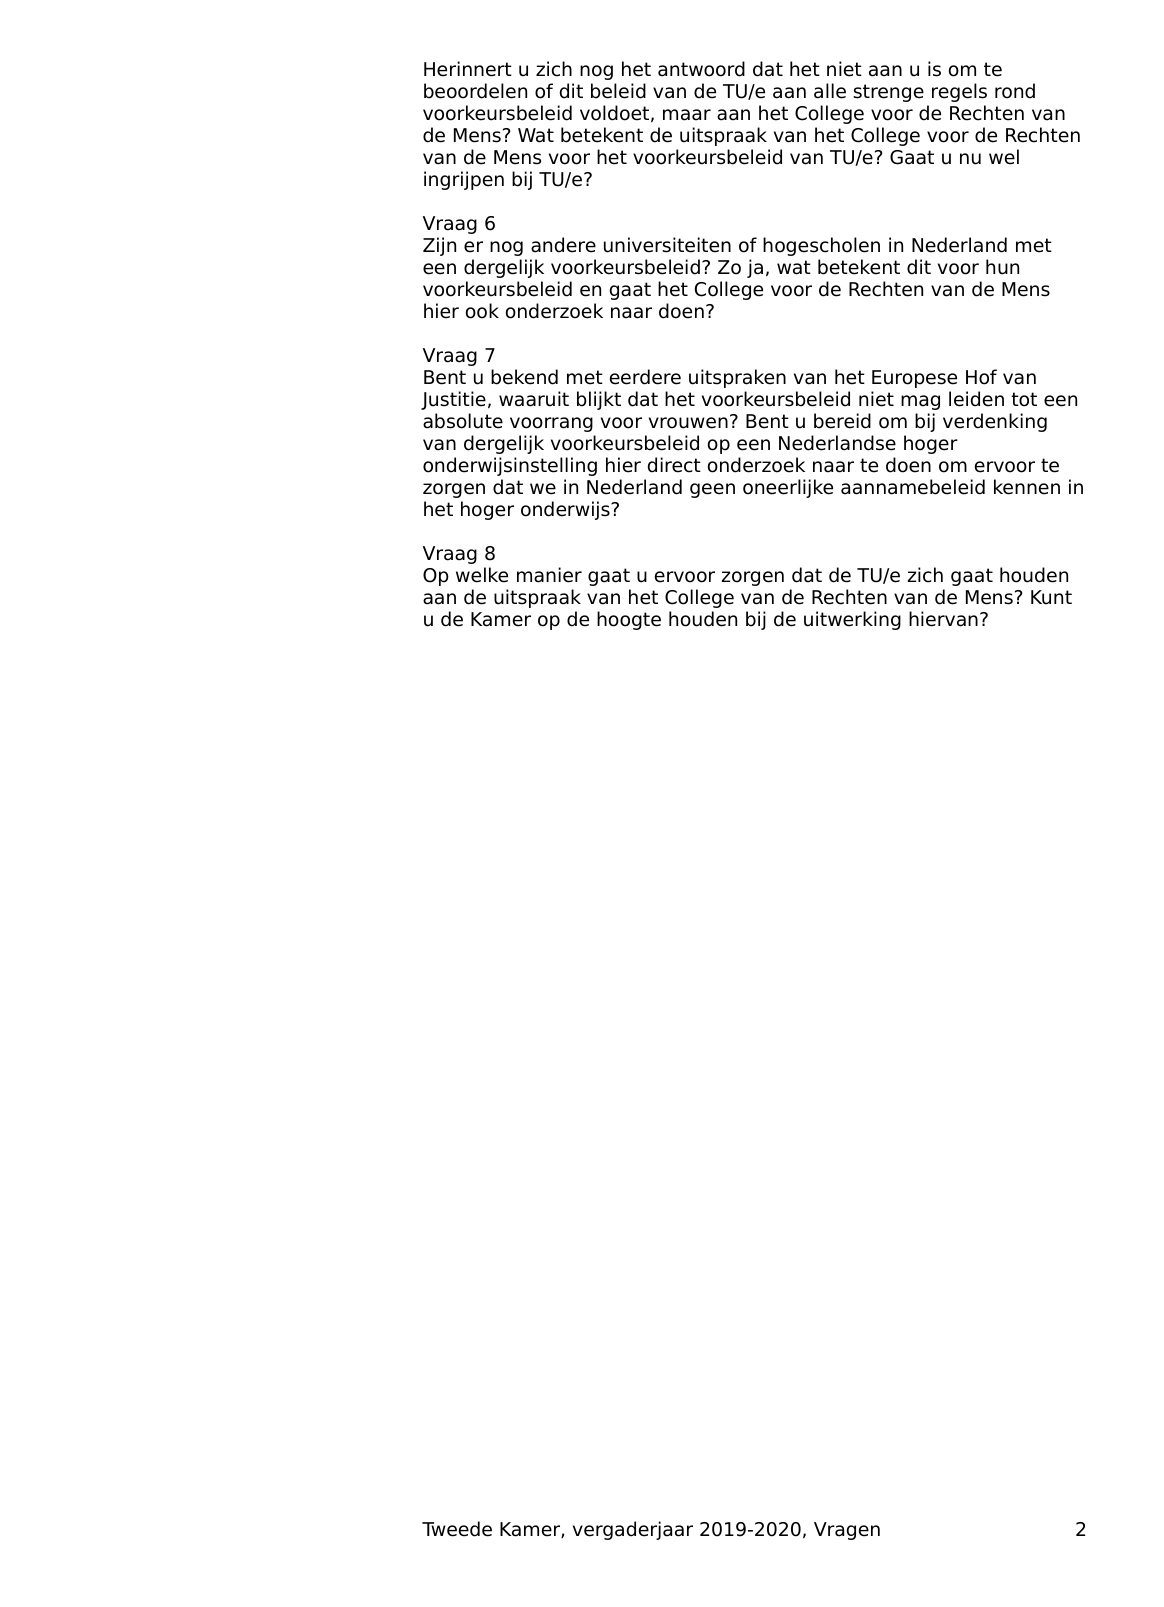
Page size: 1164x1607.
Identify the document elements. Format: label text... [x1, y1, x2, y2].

text Bent u bekend met eerdere uitspraken van het Europese Hof van Justitie, waaruit blijkt dat het voorkeursbeleid niet mag leiden tot een absolute voorrang voor vrouwen? Bent u bereid om bij verdenking van dergelijk voorkeursbeleid op een Nederlandse hoger onderwijsinstelling hier direct onderzoek naar te doen om ervoor te zorgen dat we in Nederland geen oneerlijke aannamebeleid kennen in het hoger onderwijs? [422, 367, 1087, 521]
text Vraag 8 [422, 543, 1087, 565]
text Herinnert u zich nog het antwoord dat het niet aan u is om te beoordelen of dit beleid van de TU/e aan alle strenge regels rond voorkeursbeleid voldoet, maar aan het College voor de Rechten van de Mens? Wat betekent de uitspraak van het College voor de Rechten van de Mens voor het voorkeursbeleid van TU/e? Gaat u nu wel ingrijpen bij TU/e? [422, 59, 1087, 191]
text Vraag 6 [422, 213, 1087, 235]
text Op welke manier gaat u ervoor zorgen dat de TU/e zich gaat houden aan de uitspraak van het College van de Rechten van de Mens? Kunt u de Kamer op de hoogte houden bij de uitwerking hiervan? [422, 565, 1087, 631]
text Vraag 7 [422, 345, 1087, 367]
text Zijn er nog andere universiteiten of hogescholen in Nederland met een dergelijk voorkeursbeleid? Zo ja, wat betekent dit voor hun voorkeursbeleid en gaat het College voor de Rechten van de Mens hier ook onderzoek naar doen? [422, 235, 1087, 323]
